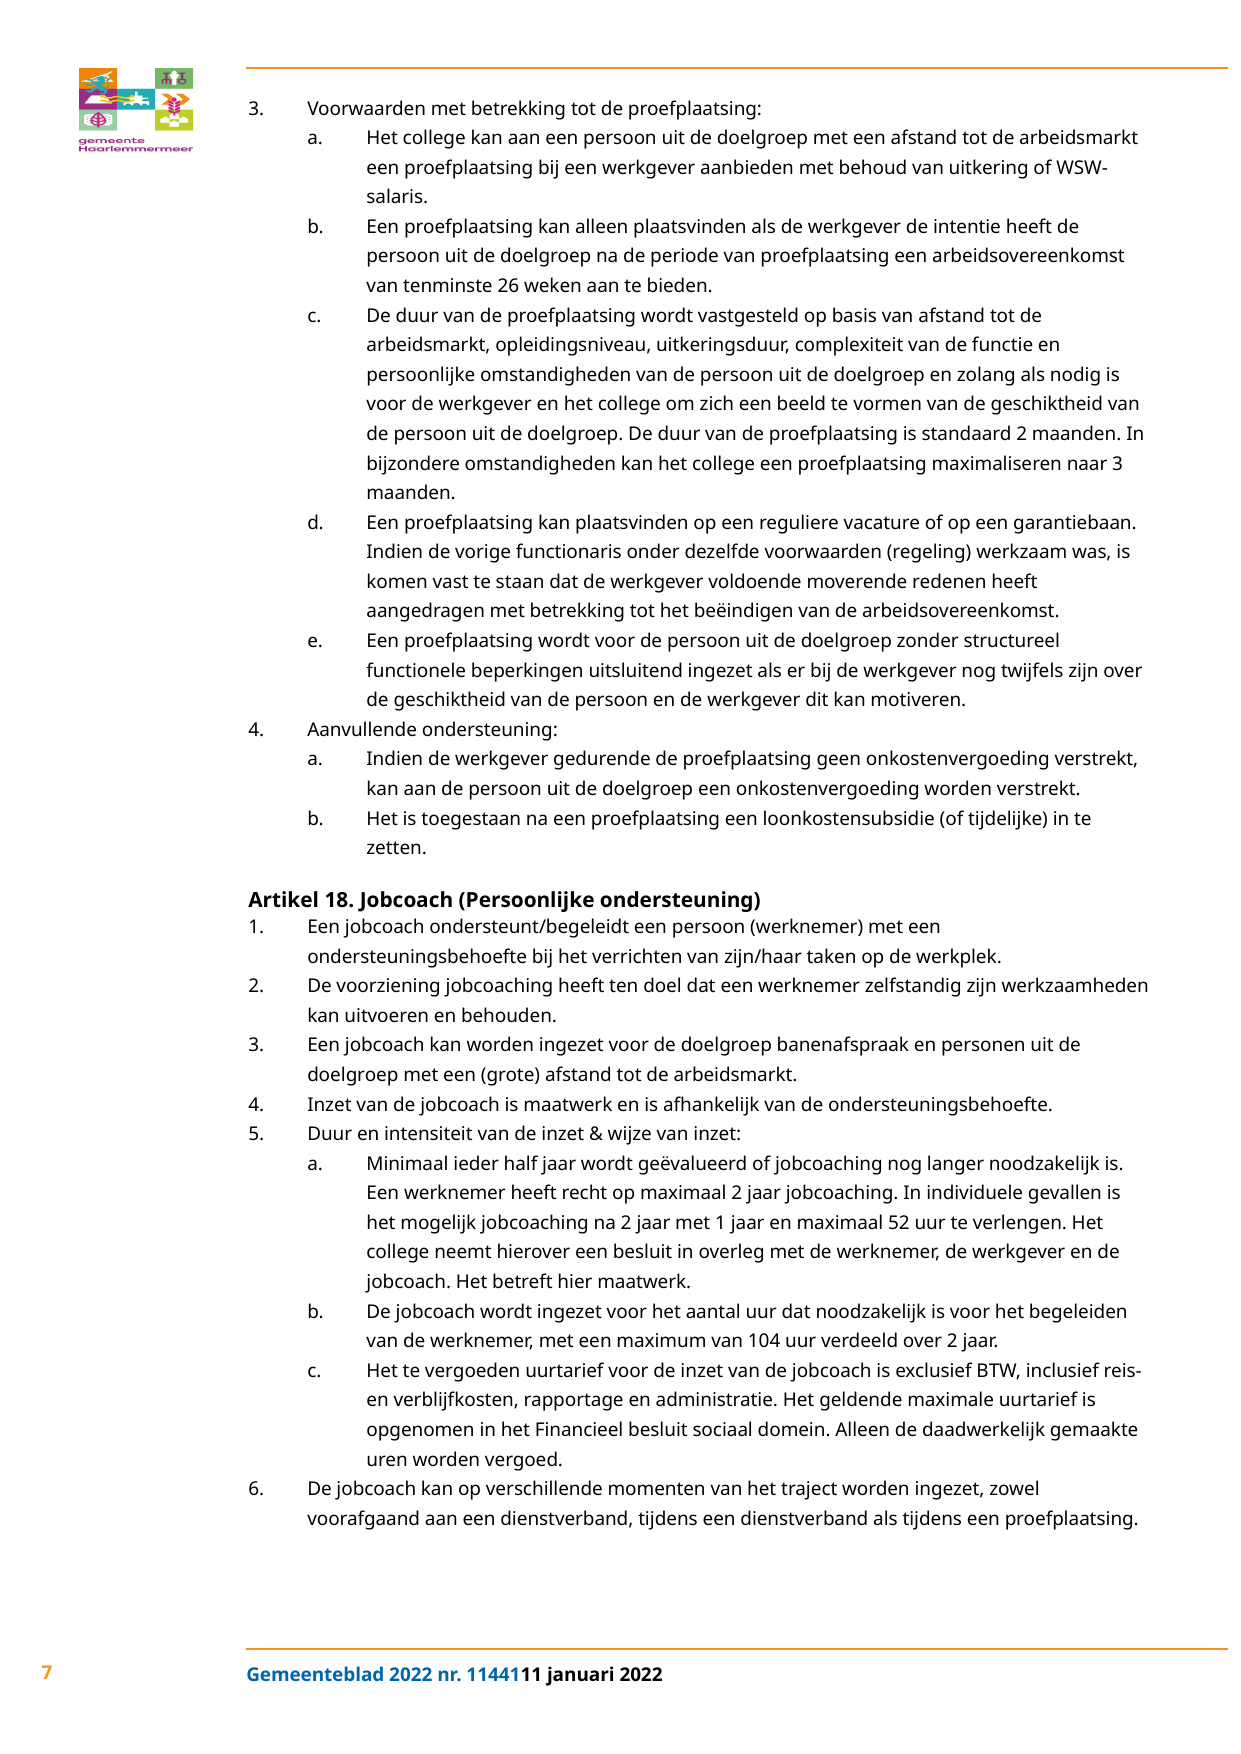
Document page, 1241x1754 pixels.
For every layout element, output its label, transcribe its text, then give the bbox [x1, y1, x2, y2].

list Een jobcoach kan worden ingezet voor de doelgroep banenafspraak en personen uit de doelgroep met een (grote) afstand tot de arbeidsmarkt. [248, 1032, 1152, 1087]
list Een proefplaatsing wordt voor de persoon uit de doelgroep zonder structureel functionele beperkingen uitsluitend ingezet als er bij de werkgever nog twijfels zijn over de geschiktheid van de persoon en de werkgever dit kan motiveren. [307, 627, 1152, 712]
list Aanvullende ondersteuning: [248, 716, 1152, 742]
picture [41, 47, 231, 172]
list Minimaal ieder half jaar wordt geëvalueerd of jobcoaching nog langer noodzakelijk is. Een werknemer heeft recht op maximaal 2 jaar jobcoaching. In individuele gevallen is het mogelijk jobcoaching na 2 jaar met 1 jaar en maximaal 52 uur te verlengen. Het college neemt hierover een besluit in overleg met de werknemer, de werkgever en de jobcoach. Het betreft hier maatwerk. [307, 1150, 1152, 1294]
list Het college kan aan een persoon uit de doelgroep met een afstand tot de arbeidsmarkt een proefplaatsing bij een werkgever aanbieden met behoud van uitkering of WSW-salaris. [307, 124, 1152, 209]
list De jobcoach kan op verschillende momenten van het traject worden ingezet, zowel voorafgaand aan een dienstverband, tijdens een dienstverband als tijdens een proefplaatsing. [248, 1475, 1152, 1531]
list Het is toegestaan na een proefplaatsing een loonkostensubsidie (of tijdelijke) in te zetten. [307, 805, 1152, 860]
list Een proefplaatsing kan plaatsvinden op een reguliere vacature of op een garantiebaan. Indien de vorige functionaris onder dezelfde voorwaarden (regeling) werkzaam was, is komen vast te staan dat de werkgever voldoende moverende redenen heeft aangedragen met betrekking tot het beëindigen van de arbeidsovereenkomst. [307, 509, 1152, 623]
list Een proefplaatsing kan alleen plaatsvinden als de werkgever de intentie heeft de persoon uit de doelgroep na de periode van proefplaatsing een arbeidsovereenkomst van tenminste 26 weken aan te bieden. [307, 213, 1152, 298]
list Duur en intensiteit van de inzet & wijze van inzet: [248, 1120, 1152, 1146]
list De jobcoach wordt ingezet voor het aantal uur dat noodzakelijk is voor het begeleiden van de werknemer, met een maximum van 104 uur verdeeld over 2 jaar. [307, 1298, 1152, 1353]
list De duur van de proefplaatsing wordt vastgesteld op basis van afstand tot de arbeidsmarkt, opleidingsniveau, uitkeringsduur, complexiteit van de functie en persoonlijke omstandigheden van de persoon uit de doelgroep en zolang als nodig is voor de werkgever en het college om zich een beeld te vormen van de geschiktheid van de persoon uit de doelgroep. De duur van de proefplaatsing is standaard 2 maanden. In bijzondere omstandigheden kan het college een proefplaatsing maximaliseren naar 3 maanden. [307, 302, 1152, 505]
list Inzet van de jobcoach is maatwerk en is afhankelijk van de ondersteuningsbehoefte. [248, 1091, 1152, 1116]
list Een jobcoach ondersteunt/begeleidt een persoon (werknemer) met een ondersteuningsbehoefte bij het verrichten van zijn/haar taken op de werkplek. [248, 913, 1152, 968]
list Het te vergoeden uurtarief voor de inzet van de jobcoach is exclusief BTW, inclusief reis-en verblijfkosten, rapportage en administratie. Het geldende maximale uurtarief is opgenomen in het Financieel besluit sociaal domein. Alleen de daadwerkelijk gemaakte uren worden vergoed. [307, 1357, 1152, 1471]
list Voorwaarden met betrekking tot de proefplaatsing: [248, 95, 1152, 121]
list Indien de werkgever gedurende de proefplaatsing geen onkostenvergoeding verstrekt, kan aan de persoon uit de doelgroep een onkostenvergoeding worden verstrekt. [307, 746, 1152, 801]
list De voorziening jobcoaching heeft ten doel dat een werknemer zelfstandig zijn werkzaamheden kan uitvoeren en behouden. [248, 972, 1152, 1028]
text Artikel 18. Jobcoach (Persoonlijke ondersteuning) [248, 885, 1152, 913]
